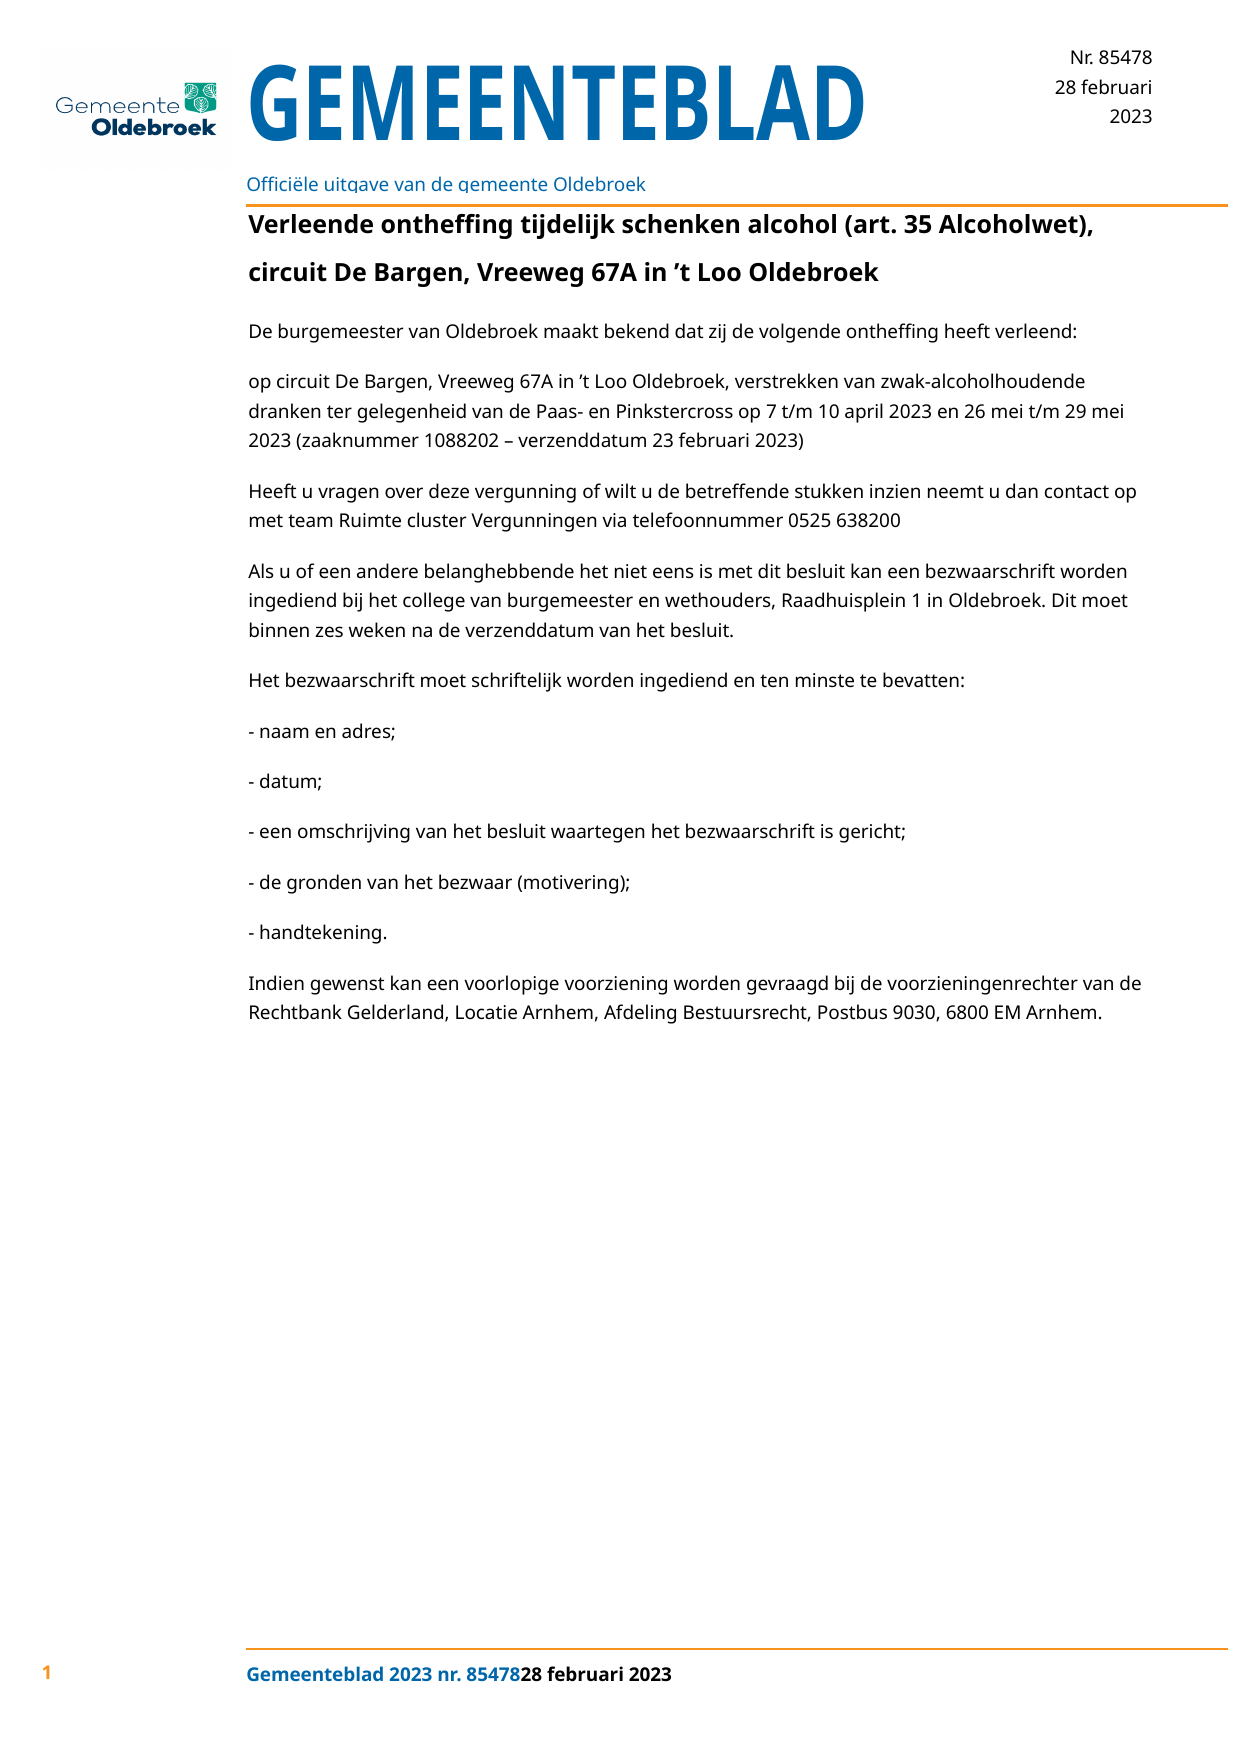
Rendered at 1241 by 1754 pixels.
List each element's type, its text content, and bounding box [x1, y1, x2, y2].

text Het bezwaarschrift moet schriftelijk worden ingediend en ten minste te bevatten: [248, 667, 1152, 693]
text - handtekening. [248, 919, 1152, 945]
text op circuit De Bargen, Vreeweg 67A in ’t Loo Oldebroek, verstrekken van zwak-alcoholhoudende dranken ter gelegenheid van de Paas- en Pinkstercross op 7 t/m 10 april 2023 en 26 mei t/m 29 mei 2023 (zaaknummer 1088202 – verzenddatum 23 februari 2023) [248, 368, 1152, 453]
text Als u of een andere belanghebbende het niet eens is met dit besluit kan een bezwaarschrift worden ingediend bij het college van burgemeester en wethouders, Raadhuisplein 1 in Oldebroek. Dit moet binnen zes weken na de verzenddatum van het besluit. [248, 558, 1152, 643]
text - naam en adres; [248, 718, 1152, 744]
text Verleende ontheffing tijdelijk schenken alcohol (art. 35 Alcoholwet), circuit De Bargen, Vreeweg 67A in ’t Loo Oldebroek [248, 207, 1152, 288]
text Indien gewenst kan een voorlopige voorziening worden gevraagd bij de voorzieningenrechter van de Rechtbank Gelderland, Locatie Arnhem, Afdeling Bestuursrecht, Postbus 9030, 6800 EM Arnhem. [248, 970, 1152, 1025]
text Heeft u vragen over deze vergunning of wilt u de betreffende stukken inzien neemt u dan contact op met team Ruimte cluster Vergunningen via telefoonnummer 0525 638200 [248, 478, 1152, 533]
text - de gronden van het bezwaar (motivering); [248, 869, 1152, 895]
picture [41, 47, 231, 172]
text De burgemeester van Oldebroek maakt bekend dat zij de volgende ontheffing heeft verleend: [248, 318, 1152, 344]
text - een omschrijving van het besluit waartegen het bezwaarschrift is gericht; [248, 819, 1152, 844]
text - datum; [248, 768, 1152, 794]
